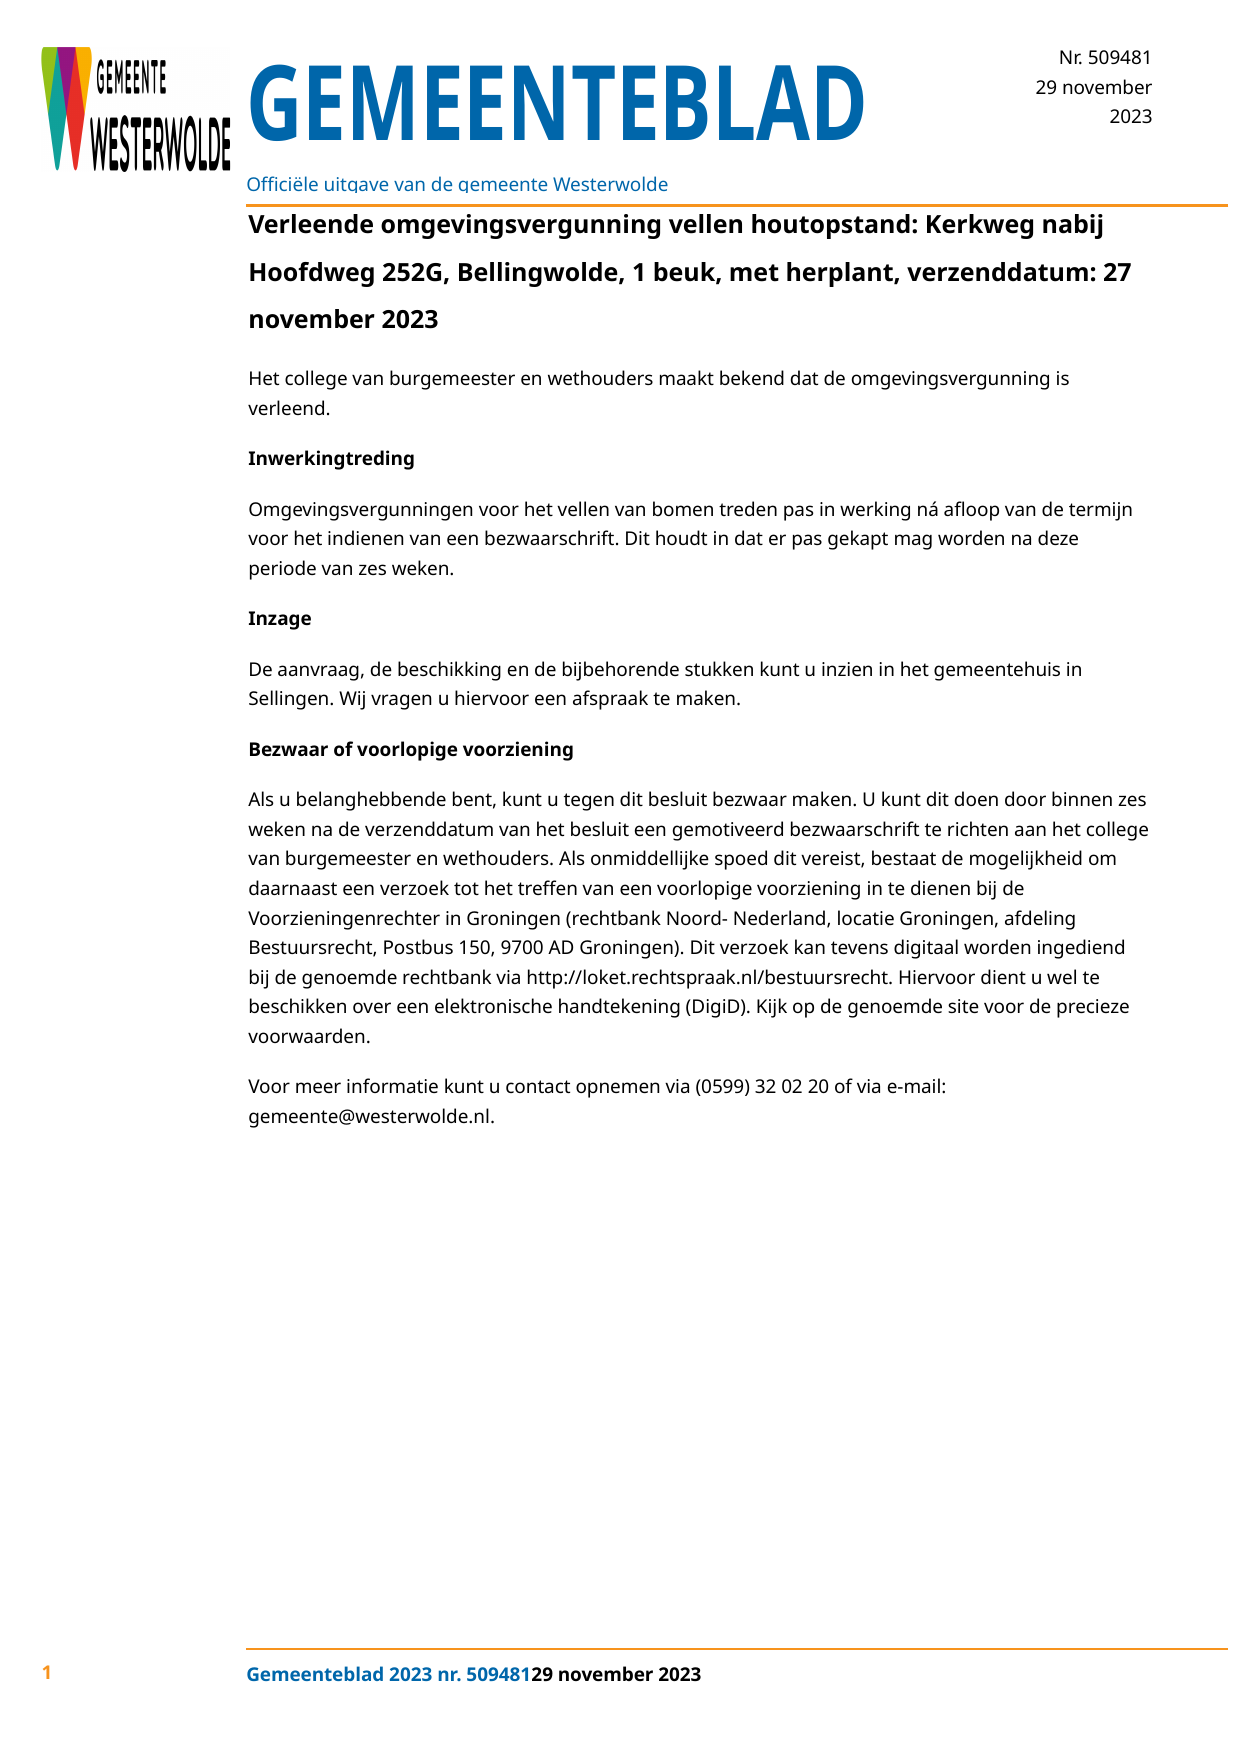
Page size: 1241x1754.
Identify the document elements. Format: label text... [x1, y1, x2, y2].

text Voor meer informatie kunt u contact opnemen via (0599) 32 02 20 of via e-mail: gemeente@westerwolde.nl. [248, 1073, 1152, 1129]
text Als u belanghebbende bent, kunt u tegen dit besluit bezwaar maken. U kunt dit doen door binnen zes weken na de verzenddatum van het besluit een gemotiveerd bezwaarschrift te richten aan het college van burgemeester en wethouders. Als onmiddellijke spoed dit vereist, bestaat de mogelijkheid om daarnaast een verzoek tot het treffen van een voorlopige voorziening in te dienen bij de Voorzieningenrechter in Groningen (rechtbank Noord- Nederland, locatie Groningen, afdeling Bestuursrecht, Postbus 150, 9700 AD Groningen). Dit verzoek kan tevens digitaal worden ingediend bij de genoemde rechtbank via http://loket.rechtspraak.nl/bestuursrecht. Hiervoor dient u wel te beschikken over een elektronische handtekening (DigiD). Kijk op de genoemde site voor de precieze voorwaarden. [248, 786, 1152, 1049]
picture [41, 47, 231, 172]
text Inzage [248, 606, 1152, 631]
text De aanvraag, de beschikking en de bijbehorende stukken kunt u inzien in het gemeentehuis in Sellingen. Wij vragen u hiervoor een afspraak te maken. [248, 656, 1152, 711]
text Inwerkingtreding [248, 446, 1152, 471]
text Omgevingsvergunningen voor het vellen van bomen treden pas in werking ná afloop van de termijn voor het indienen van een bezwaarschrift. Dit houdt in dat er pas gekapt mag worden na deze periode van zes weken. [248, 496, 1152, 581]
text Het college van burgemeester en wethouders maakt bekend dat de omgevingsvergunning is verleend. [248, 366, 1152, 421]
text Verleende omgevingsvergunning vellen houtopstand: Kerkweg nabij Hoofdweg 252G, Bellingwolde, 1 beuk, met herplant, verzenddatum: 27 november 2023 [248, 207, 1152, 336]
text Bezwaar of voorlopige voorziening [248, 736, 1152, 762]
